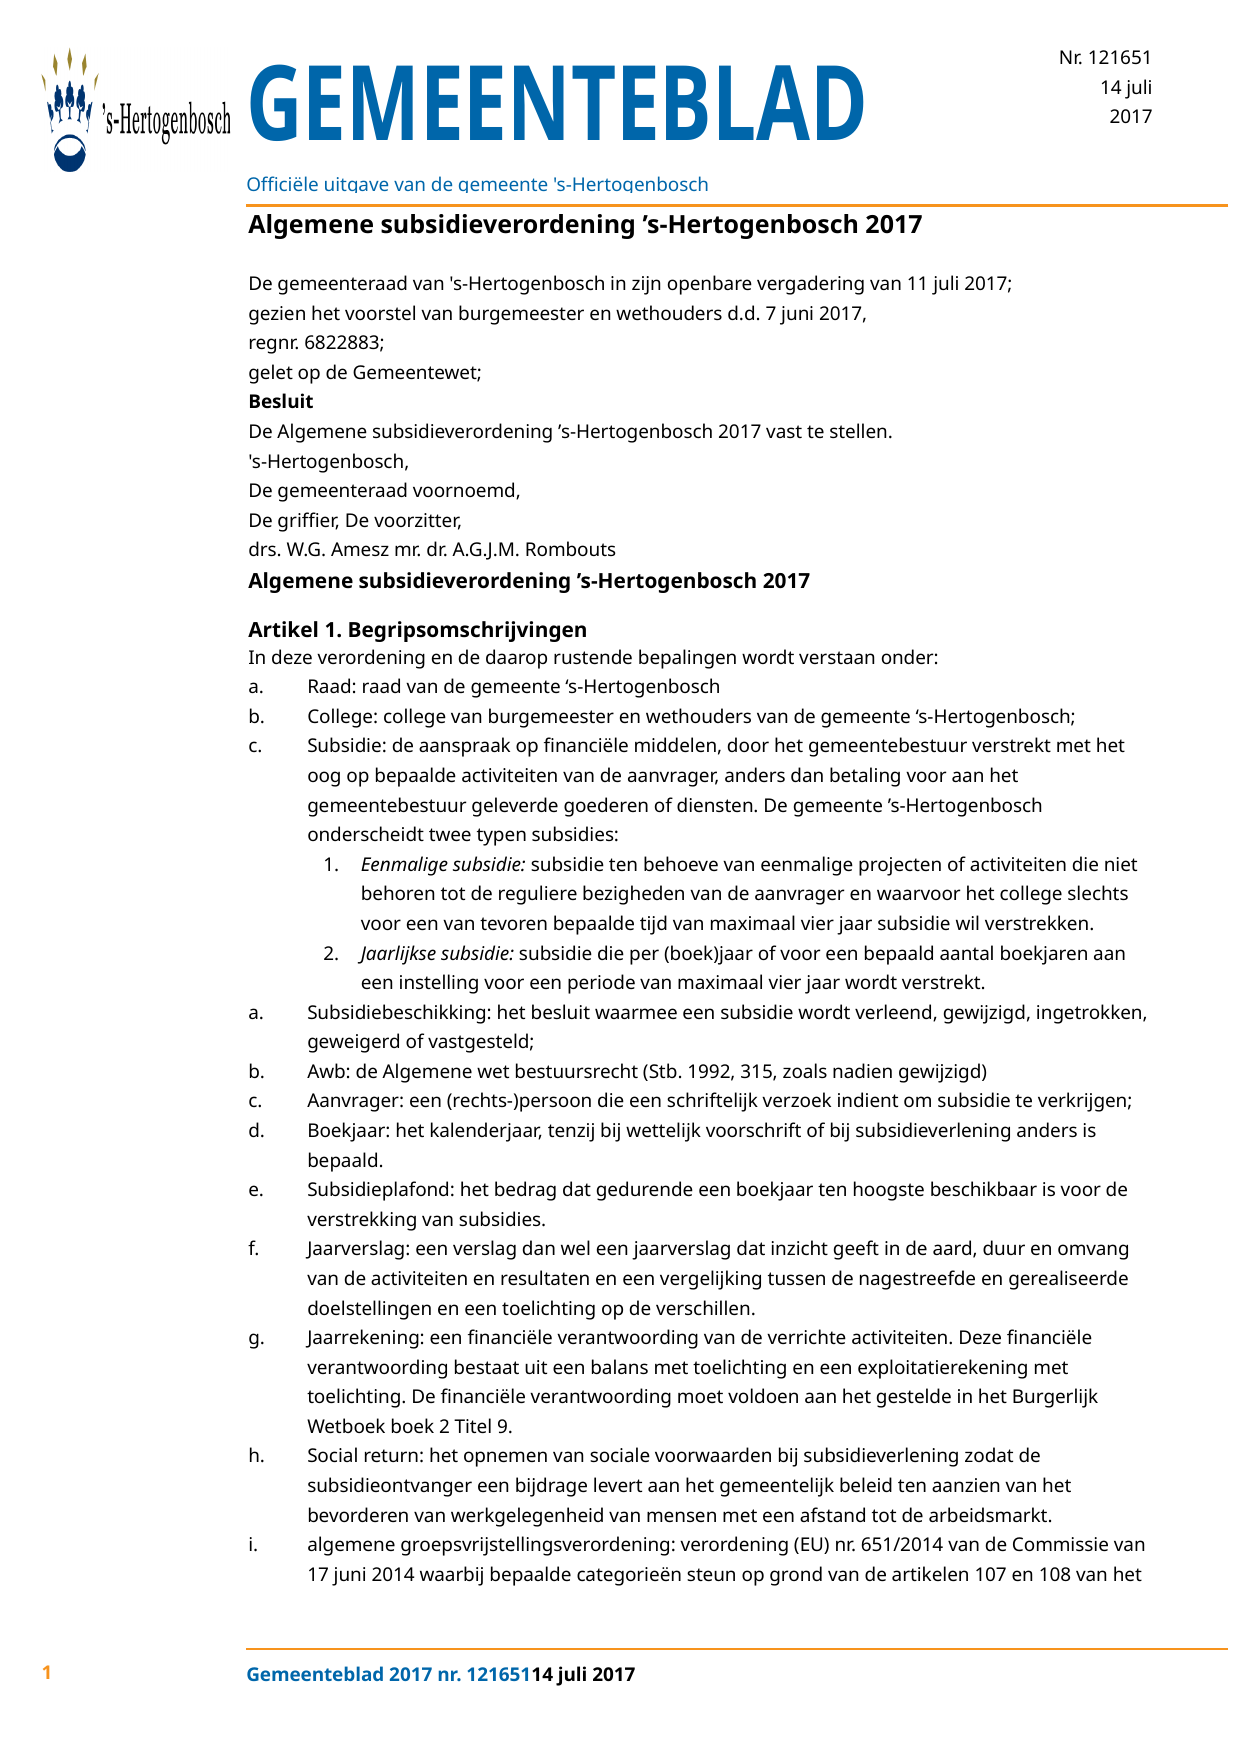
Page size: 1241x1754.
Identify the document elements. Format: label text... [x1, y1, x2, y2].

text regnr. 6822883; [248, 329, 1152, 355]
text In deze verordening en de daarop rustende bepalingen wordt verstaan onder: [248, 644, 1152, 669]
text Artikel 1. Begripsomschrijvingen [248, 615, 1152, 644]
text gezien het voorstel van burgemeester en wethouders d.d. 7 juni 2017, [248, 300, 1152, 326]
text drs. W.G. Amesz mr. dr. A.G.J.M. Rombouts [248, 537, 1152, 562]
list College: college van burgemeester en wethouders van de gemeente ‘s-Hertogenbosch; [248, 703, 1152, 729]
text gelet op de Gemeentewet; [248, 359, 1152, 385]
list Aanvrager: een (rechts-)persoon die een schriftelijk verzoek indient om subsidie te verkrijgen; [248, 1088, 1152, 1113]
text Algemene subsidieverordening ’s-Hertogenbosch 2017 [248, 566, 1152, 594]
picture [41, 47, 231, 172]
text Algemene subsidieverordening ’s-Hertogenbosch 2017 [248, 207, 1152, 241]
list Awb: de Algemene wet bestuursrecht (Stb. 1992, 315, zoals nadien gewijzigd) [248, 1058, 1152, 1084]
list Jaarverslag: een verslag dan wel een jaarverslag dat inzicht geeft in de aard, duur en omvang van de activiteiten en resultaten en een vergelijking tussen de nagestreefde en gerealiseerde doelstellingen en een toelichting op de verschillen. [248, 1236, 1152, 1320]
list Subsidieplafond: het bedrag dat gedurende een boekjaar ten hoogste beschikbaar is voor de verstrekking van subsidies. [248, 1176, 1152, 1232]
list Eenmalige subsidie: subsidie ten behoeve van eenmalige projecten of activiteiten die niet behoren tot de reguliere bezigheden van de aanvrager en waarvoor het college slechts voor een van tevoren bepaalde tijd van maximaal vier jaar subsidie wil verstrekken. [323, 851, 1152, 936]
text De Algemene subsidieverordening ’s-Hertogenbosch 2017 vast te stellen. [248, 418, 1152, 444]
text De gemeenteraad voornoemd, [248, 477, 1152, 503]
text De griffier, De voorzitter, [248, 507, 1152, 533]
list Boekjaar: het kalenderjaar, tenzij bij wettelijk voorschrift of bij subsidieverlening anders is bepaald. [248, 1117, 1152, 1172]
text De gemeenteraad van 's-Hertogenbosch in zijn openbare vergadering van 11 juli 2017; [248, 270, 1152, 296]
text Besluit [248, 389, 1152, 414]
list Jaarrekening: een financiële verantwoording van de verrichte activiteiten. Deze financiële verantwoording bestaat uit een balans met toelichting en een exploitatierekening met toelichting. De financiële verantwoording moet voldoen aan het gestelde in het Burgerlijk Wetboek boek 2 Titel 9. [248, 1324, 1152, 1439]
list Subsidie: de aanspraak op financiële middelen, door het gemeentebestuur verstrekt met het oog op bepaalde activiteiten van de aanvrager, anders dan betaling voor aan het gemeentebestuur geleverde goederen of diensten. De gemeente ’s-Hertogenbosch onderscheidt twee typen subsidies: [248, 733, 1152, 847]
list Jaarlijkse subsidie: subsidie die per (boek)jaar of voor een bepaald aantal boekjaren aan een instelling voor een periode van maximaal vier jaar wordt verstrekt. [323, 940, 1152, 995]
list Subsidiebeschikking: het besluit waarmee een subsidie wordt verleend, gewijzigd, ingetrokken, geweigerd of vastgesteld; [248, 999, 1152, 1054]
text 's-Hertogenbosch, [248, 448, 1152, 473]
list Social return: het opnemen van sociale voorwaarden bij subsidieverlening zodat de subsidieontvanger een bijdrage levert aan het gemeentelijk beleid ten aanzien van het bevorderen van werkgelegenheid van mensen met een afstand tot de arbeidsmarkt. [248, 1443, 1152, 1527]
list algemene groepsvrijstellingsverordening: verordening (EU) nr. 651/2014 van de Commissie van 17 juni 2014 waarbij bepaalde categorieën steun op grond van de artikelen 107 en 108 van het [248, 1531, 1152, 1587]
list Raad: raad van de gemeente ‘s-Hertogenbosch [248, 673, 1152, 699]
